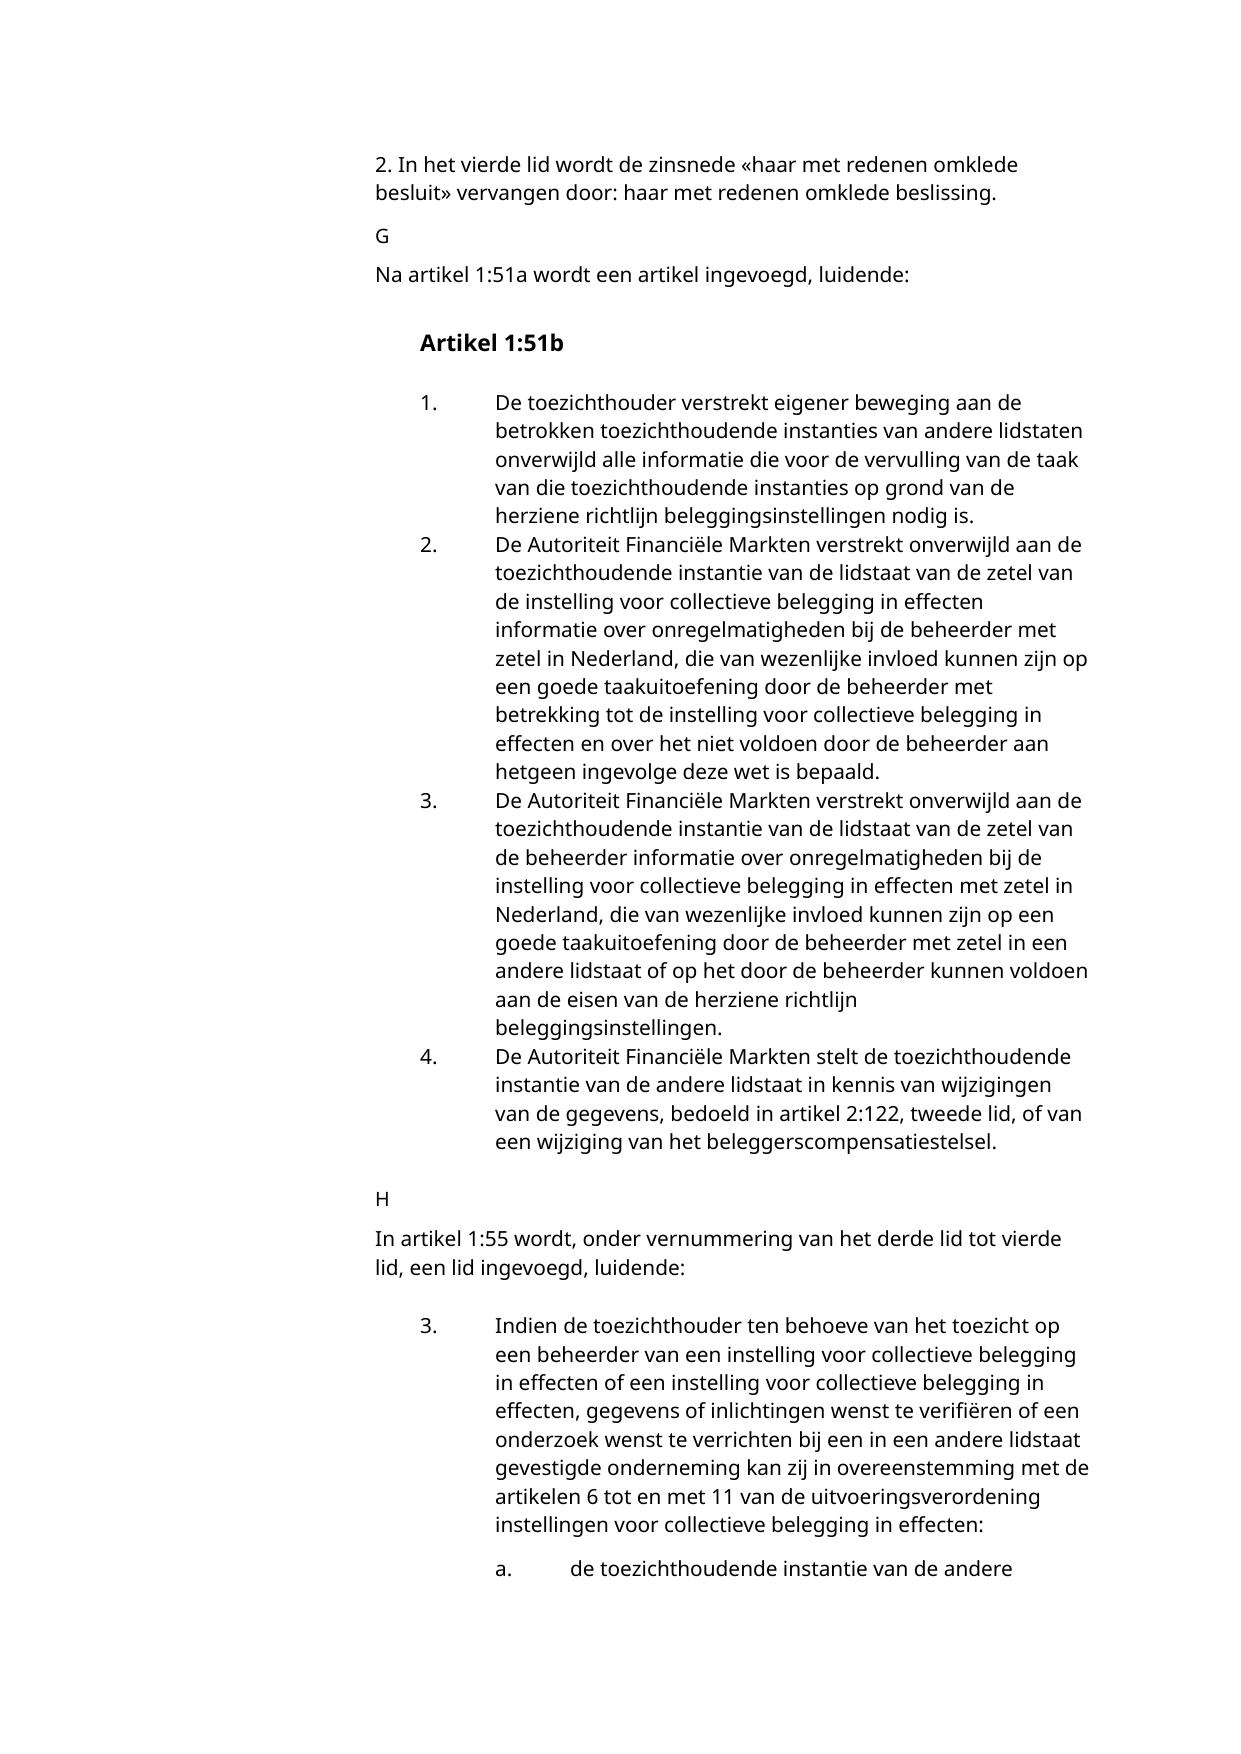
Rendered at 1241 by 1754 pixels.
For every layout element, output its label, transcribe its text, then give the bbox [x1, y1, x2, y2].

list de toezichthoudende instantie van de andere [495, 1554, 1090, 1582]
text H [375, 1186, 1090, 1213]
list De Autoriteit Financiële Markten verstrekt onverwijld aan de toezichthoudende instantie van de lidstaat van de zetel van de instelling voor collectieve belegging in effecten informatie over onregelmatigheden bij de beheerder met zetel in Nederland, die van wezenlijke invloed kunnen zijn op een goede taakuitoefening door de beheerder met betrekking tot de instelling voor collectieve belegging in effecten en over het niet voldoen door de beheerder aan hetgeen ingevolge deze wet is bepaald. [420, 530, 1090, 786]
list De toezichthouder verstrekt eigener beweging aan de betrokken toezichthoudende instanties van andere lidstaten onverwijld alle informatie die voor de vervulling van de taak van die toezichthoudende instanties op grond van de herziene richtlijn beleggingsinstellingen nodig is. [420, 388, 1090, 530]
list De Autoriteit Financiële Markten verstrekt onverwijld aan de toezichthoudende instantie van de lidstaat van de zetel van de beheerder informatie over onregelmatigheden bij de instelling voor collectieve belegging in effecten met zetel in Nederland, die van wezenlijke invloed kunnen zijn op een goede taakuitoefening door de beheerder met zetel in een andere lidstaat of op het door de beheerder kunnen voldoen aan de eisen van de herziene richtlijn beleggingsinstellingen. [420, 786, 1090, 1042]
text Na artikel 1:51a wordt een artikel ingevoegd, luidende: [375, 261, 1090, 289]
list De Autoriteit Financiële Markten stelt de toezichthoudende instantie van de andere lidstaat in kennis van wijzigingen van de gegevens, bedoeld in artikel 2:122, tweede lid, of van een wijziging van het beleggerscompensatiestelsel. [420, 1042, 1090, 1156]
text G [375, 222, 1090, 249]
text 2. In het vierde lid wordt de zinsnede «haar met redenen omklede besluit» vervangen door: haar met redenen omklede beslissing. [375, 150, 1090, 207]
subtitle Artikel 1:51b [420, 327, 1090, 358]
text In artikel 1:55 wordt, onder vernummering van het derde lid tot vierde lid, een lid ingevoegd, luidende: [375, 1224, 1090, 1281]
list Indien de toezichthouder ten behoeve van het toezicht op een beheerder van een instelling voor collectieve belegging in effecten of een instelling voor collectieve belegging in effecten, gegevens of inlichtingen wenst te verifiëren of een onderzoek wenst te verrichten bij een in een andere lidstaat gevestigde onderneming kan zij in overeenstemming met de artikelen 6 tot en met 11 van de uitvoeringsverordening instellingen voor collectieve belegging in effecten: [420, 1311, 1090, 1539]
